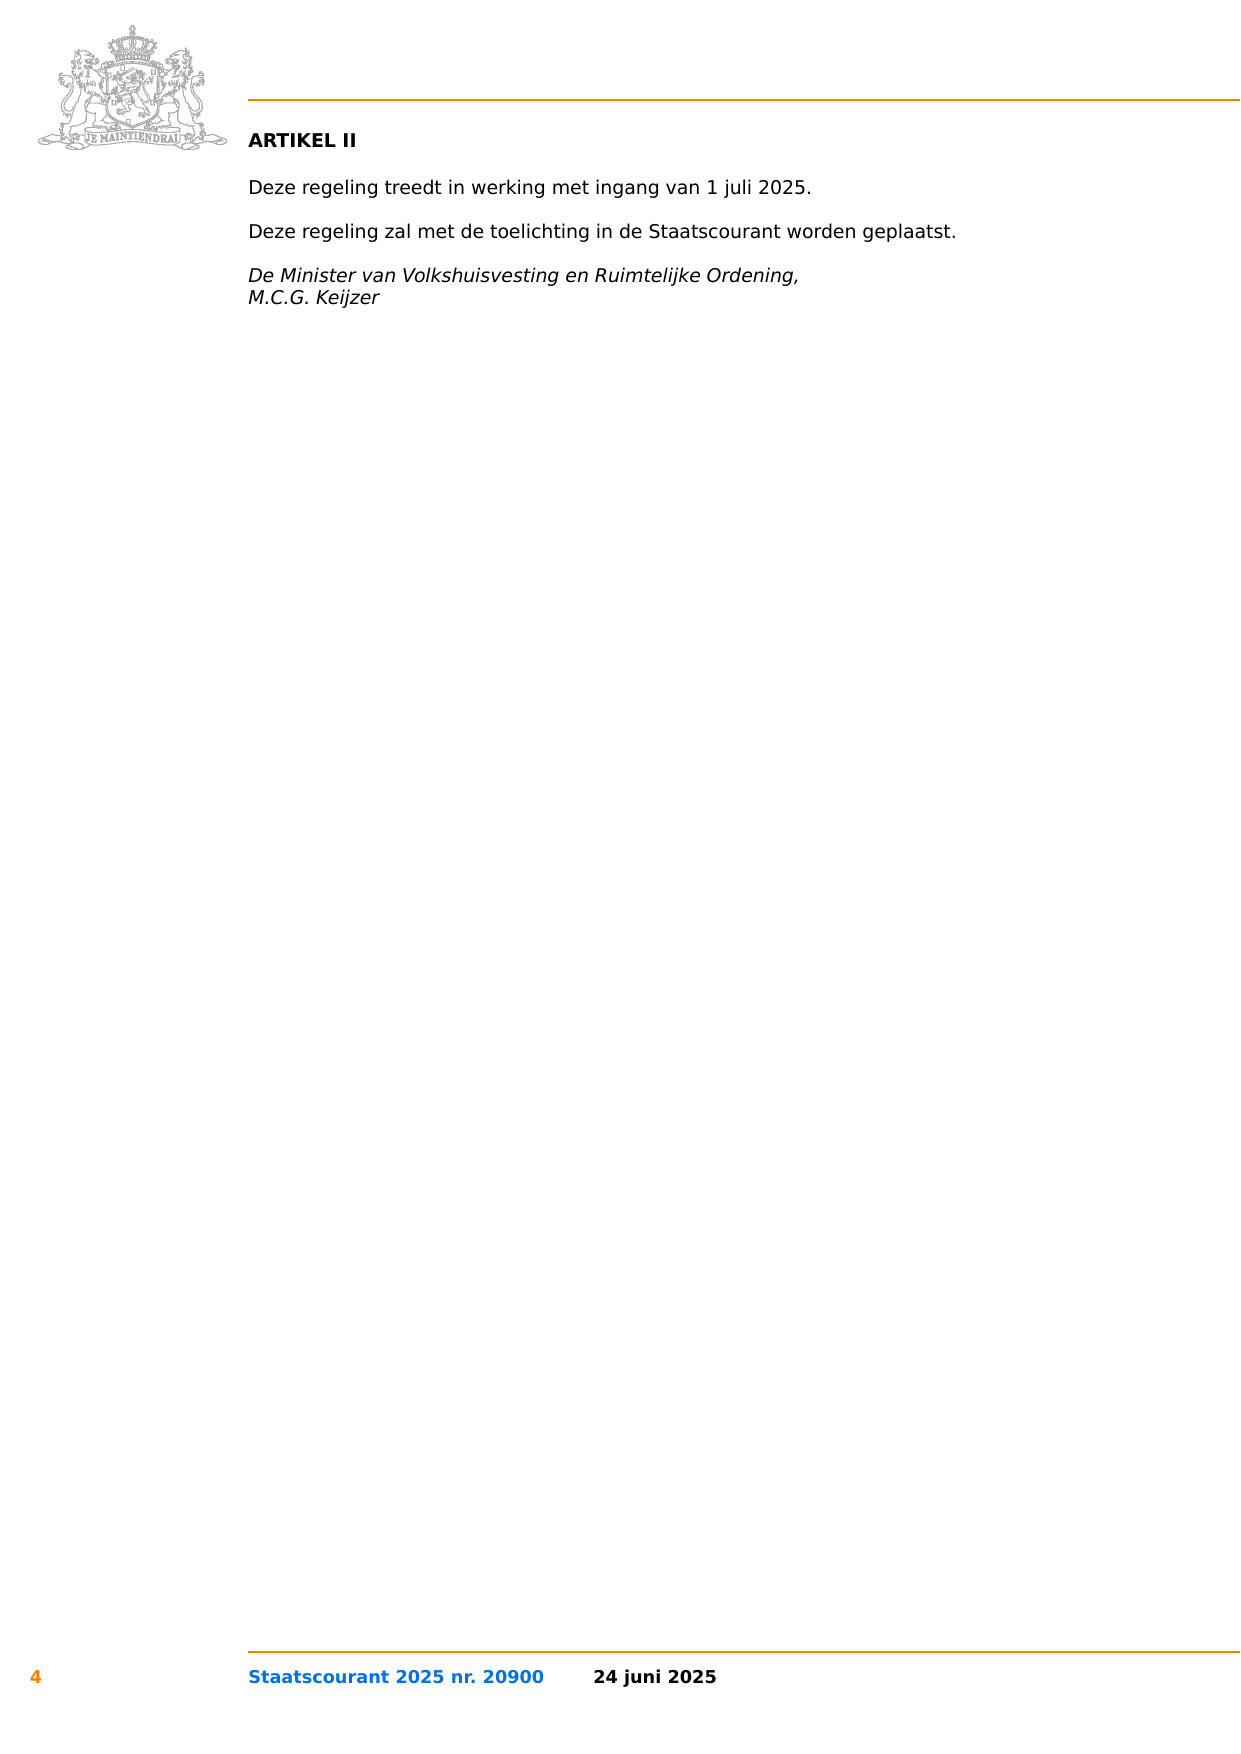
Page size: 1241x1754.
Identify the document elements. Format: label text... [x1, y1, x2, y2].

subtitle ARTIKEL II [248, 130, 1163, 152]
text Deze regeling treedt in werking met ingang van 1 juli 2025. [248, 177, 1163, 199]
picture [38, 25, 227, 150]
text Deze regeling zal met de toelichting in de Staatscourant worden geplaatst. [248, 221, 1163, 243]
text De Minister van Volkshuisvesting en Ruimtelijke Ordening, M.C.G. Keijzer [248, 264, 1163, 308]
